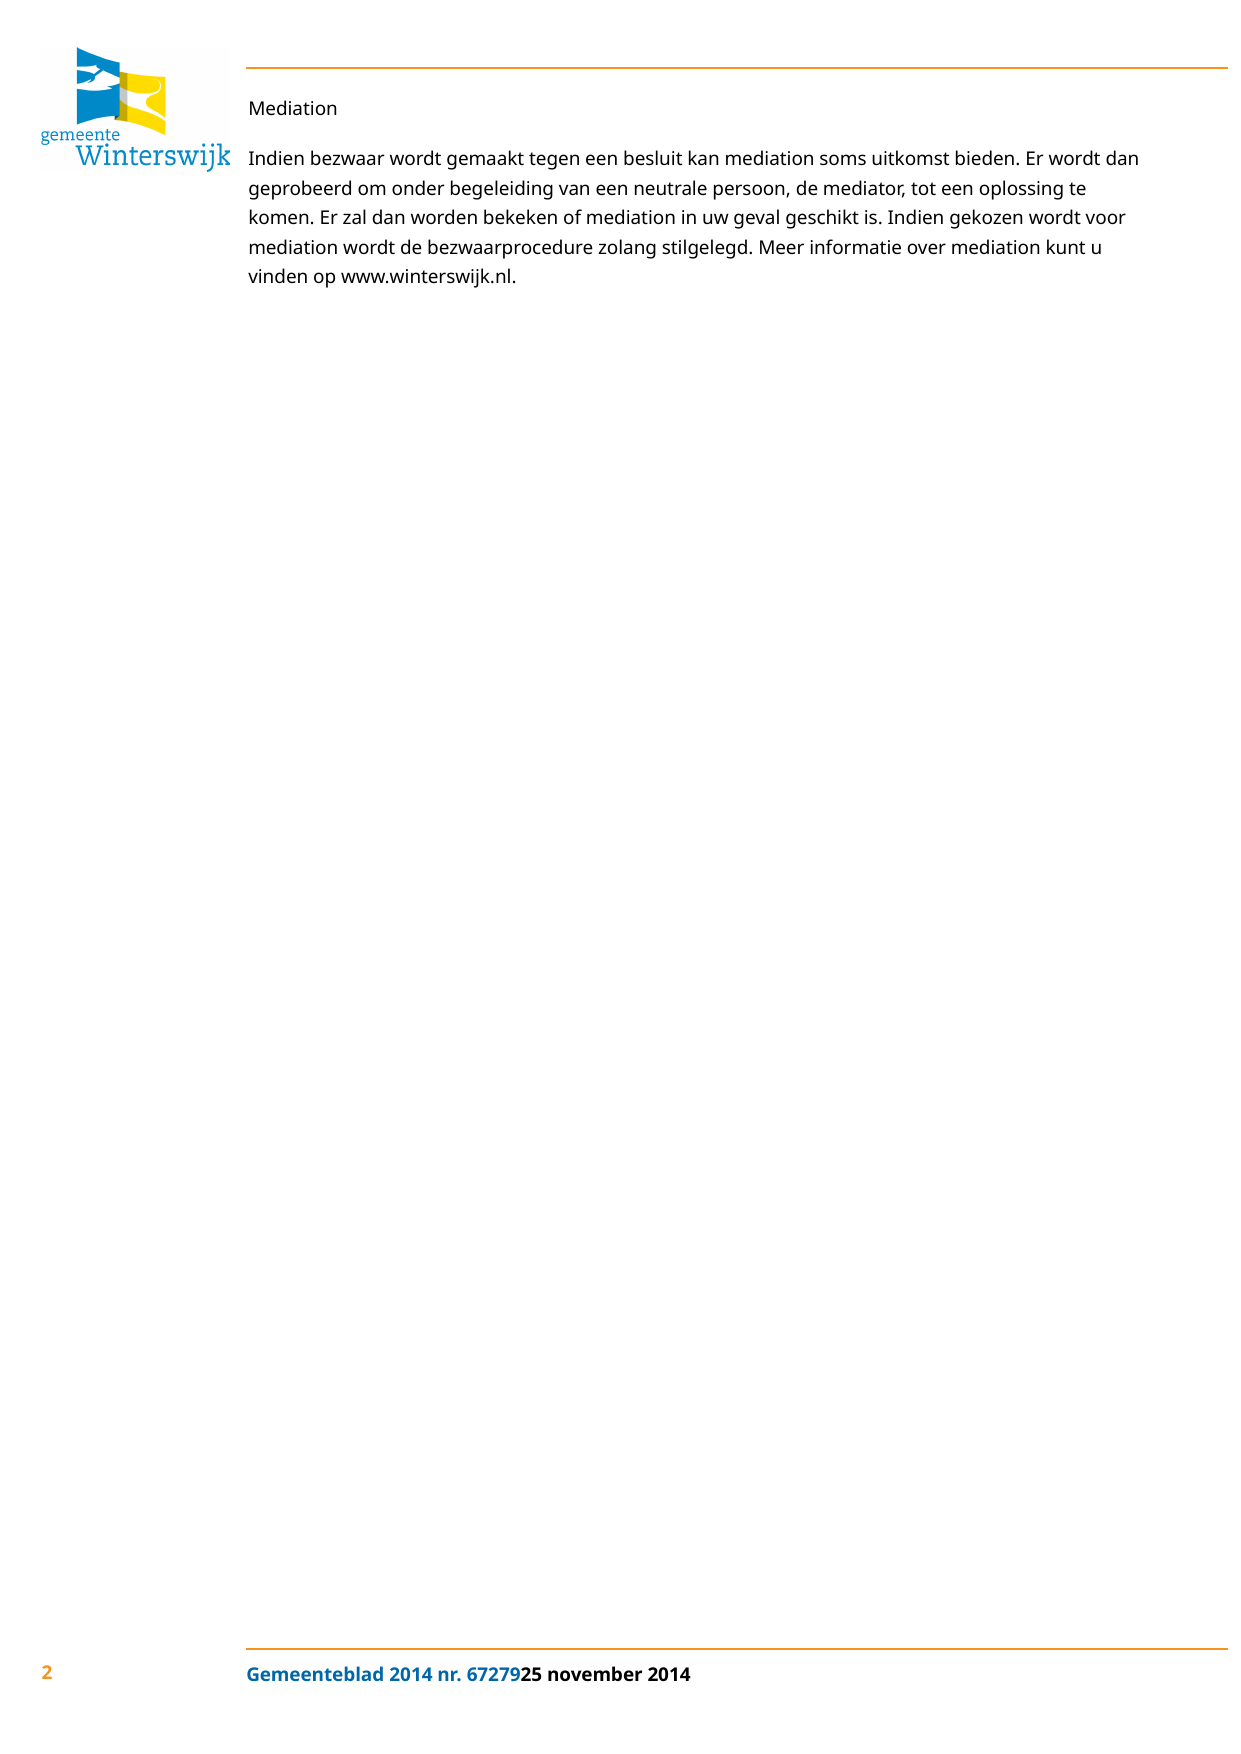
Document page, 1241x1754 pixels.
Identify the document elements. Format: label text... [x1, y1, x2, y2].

text Mediation [248, 95, 1152, 121]
text Indien bezwaar wordt gemaakt tegen een besluit kan mediation soms uitkomst bieden. Er wordt dan geprobeerd om onder begeleiding van een neutrale persoon, de mediator, tot een oplossing te komen. Er zal dan worden bekeken of mediation in uw geval geschikt is. Indien gekozen wordt voor mediation wordt de bezwaarprocedure zolang stilgelegd. Meer informatie over mediation kunt u vinden op www.winterswijk.nl. [248, 145, 1152, 289]
picture [41, 47, 231, 172]
picture [225, 153, 231, 162]
